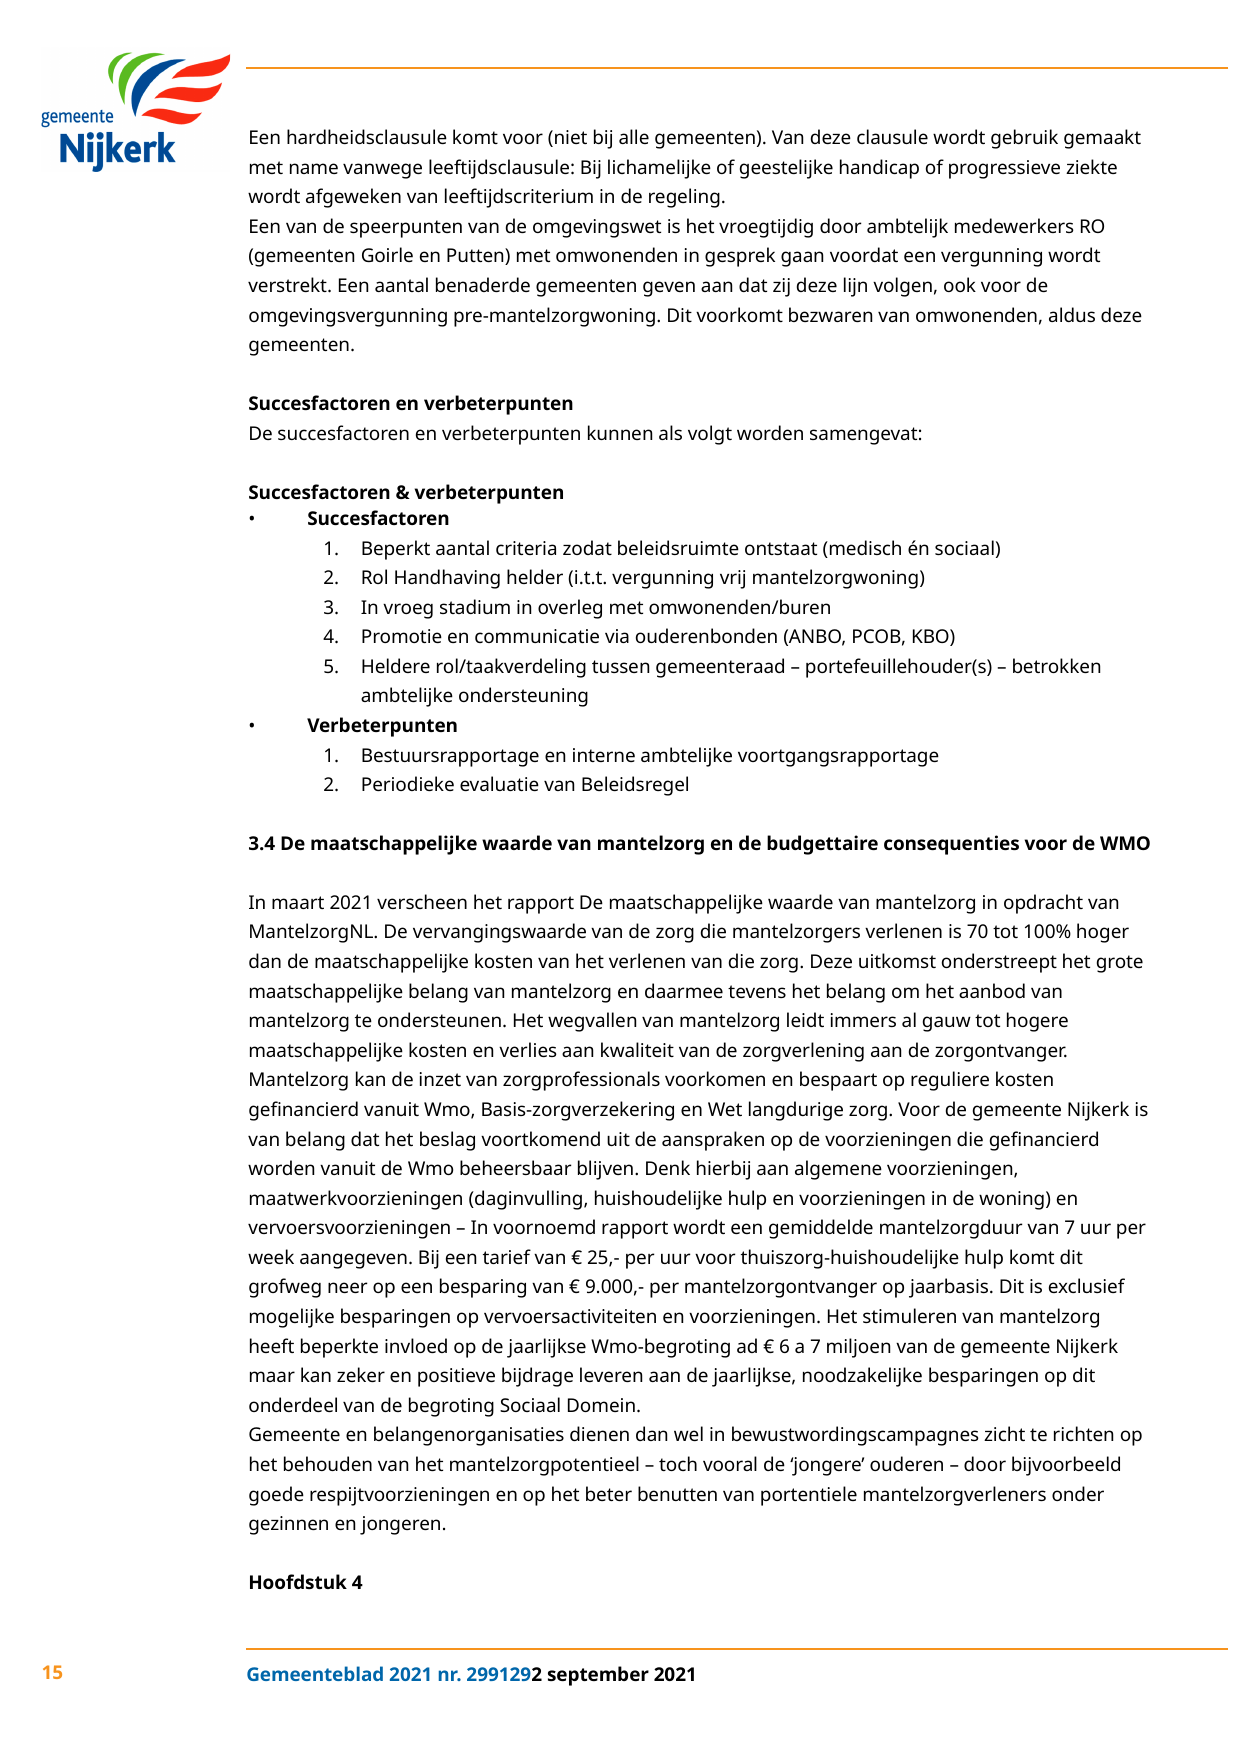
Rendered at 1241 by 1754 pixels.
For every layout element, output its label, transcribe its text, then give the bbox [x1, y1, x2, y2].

text De succesfactoren en verbeterpunten kunnen als volgt worden samengevat: [248, 420, 1152, 446]
text Een hardheidsclausule komt voor (niet bij alle gemeenten). Van deze clausule wordt gebruik gemaakt met name vanwege leeftijdsclausule: Bij lichamelijke of geestelijke handicap of progressieve ziekte wordt afgeweken van leeftijdscriterium in de regeling. [248, 124, 1152, 209]
text Hoofdstuk 4 [248, 1569, 1152, 1595]
text Mantelzorg kan de inzet van zorgprofessionals voorkomen en bespaart op reguliere kosten gefinancierd vanuit Wmo, Basis-zorgverzekering en Wet langdurige zorg. Voor de gemeente Nijkerk is van belang dat het beslag voortkomend uit de aanspraken op de voorzieningen die gefinancierd worden vanuit de Wmo beheersbaar blijven. Denk hierbij aan algemene voorzieningen, maatwerkvoorzieningen (daginvulling, huishoudelijke hulp en voorzieningen in de woning) en vervoersvoorzieningen – In voornoemd rapport wordt een gemiddelde mantelzorgduur van 7 uur per week aangegeven. Bij een tarief van € 25,- per uur voor thuiszorg-huishoudelijke hulp komt dit grofweg neer op een besparing van € 9.000,- per mantelzorgontvanger op jaarbasis. Dit is exclusief mogelijke besparingen op vervoersactiviteiten en voorzieningen. Het stimuleren van mantelzorg heeft beperkte invloed op de jaarlijkse Wmo-begroting ad € 6 a 7 miljoen van de gemeente Nijkerk maar kan zeker en positieve bijdrage leveren aan de jaarlijkse, noodzakelijke besparingen op dit onderdeel van de begroting Sociaal Domein. [248, 1067, 1152, 1418]
picture [41, 47, 231, 172]
text 3.4 De maatschappelijke waarde van mantelzorg en de budgettaire consequenties voor de WMO [248, 830, 1152, 856]
table_header Succesfactoren & verbeterpunten [248, 480, 1152, 505]
text In maart 2021 verscheen het rapport De maatschappelijke waarde van mantelzorg in opdracht van MantelzorgNL. De vervangingswaarde van de zorg die mantelzorgers verlenen is 70 tot 100% hoger dan de maatschappelijke kosten van het verlenen van die zorg. Deze uitkomst onderstreept het grote maatschappelijke belang van mantelzorg en daarmee tevens het belang om het aanbod van mantelzorg te ondersteunen. Het wegvallen van mantelzorg leidt immers al gauw tot hogere maatschappelijke kosten en verlies aan kwaliteit van de zorgverlening aan de zorgontvanger. [248, 889, 1152, 1063]
text Een van de speerpunten van de omgevingswet is het vroegtijdig door ambtelijk medewerkers RO (gemeenten Goirle en Putten) met omwonenden in gesprek gaan voordat een vergunning wordt verstrekt. Een aantal benaderde gemeenten geven aan dat zij deze lijn volgen, ook voor de omgevingsvergunning pre-mantelzorgwoning. Dit voorkomt bezwaren van omwonenden, aldus deze gemeenten. [248, 213, 1152, 357]
text Succesfactoren en verbeterpunten [248, 391, 1152, 416]
table_cell Succesfactoren Beperkt aantal criteria zodat beleidsruimte ontstaat (medisch én sociaal) Rol Handhaving helder (i.t.t. vergunning vrij mantelzorgwoning) In vroeg stadium in overleg met omwonenden/buren Promotie en communicatie via ouderenbonden (ANBO, PCOB, KBO) Heldere rol/taakverdeling tussen gemeenteraad – portefeuillehouder(s) – betrokken ambtelijke ondersteuning Verbeterpunten Bestuursrapportage en interne ambtelijke voortgangsrapportage Periodieke evaluatie van Beleidsregel [248, 505, 1152, 797]
text Gemeente en belangenorganisaties dienen dan wel in bewustwordingscampagnes zicht te richten op het behouden van het mantelzorgpotentieel – toch vooral de ‘jongere’ ouderen – door bijvoorbeeld goede respijtvoorzieningen en op het beter benutten van portentiele mantelzorgverleners onder gezinnen en jongeren. [248, 1422, 1152, 1536]
